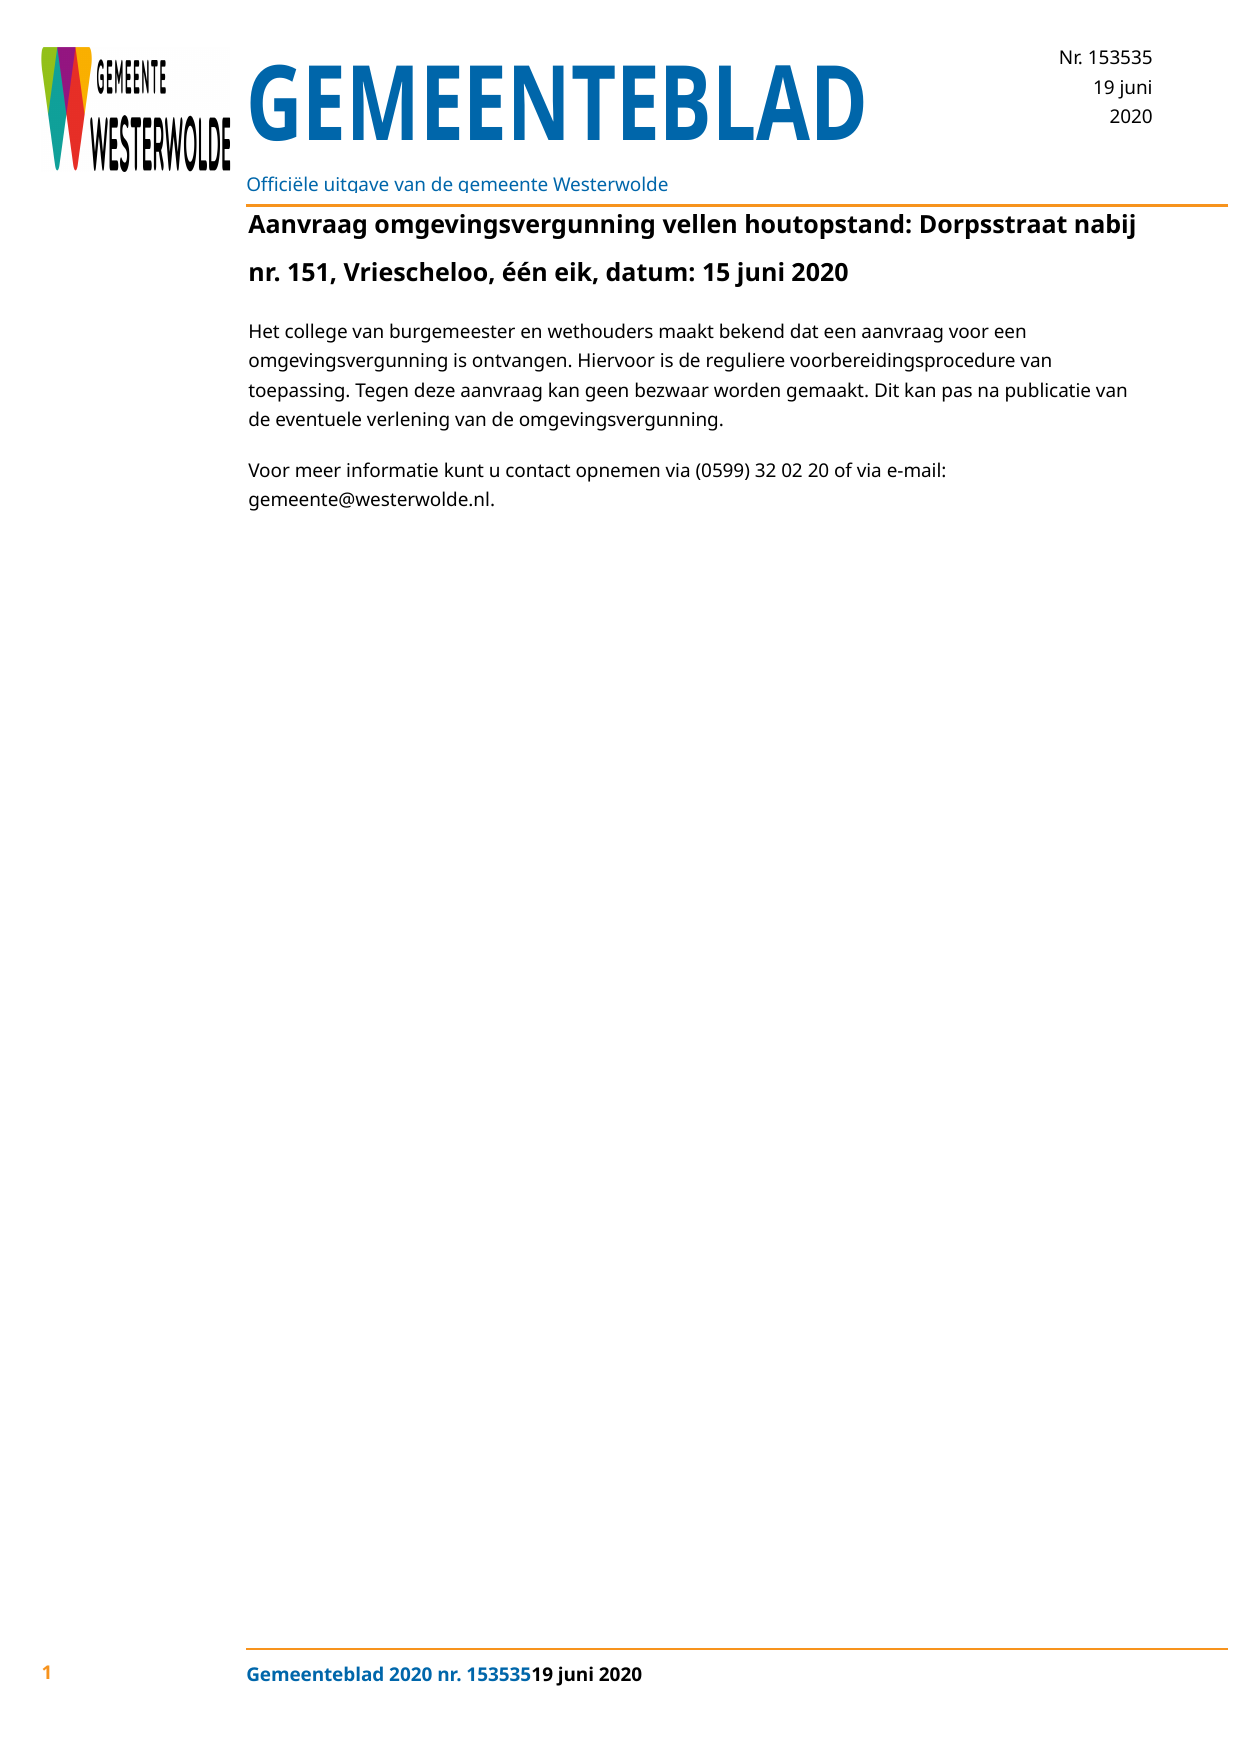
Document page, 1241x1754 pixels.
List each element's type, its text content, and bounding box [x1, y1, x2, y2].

text Aanvraag omgevingsvergunning vellen houtopstand: Dorpsstraat nabij nr. 151, Vriescheloo, één eik, datum: 15 juni 2020 [248, 207, 1152, 288]
text Voor meer informatie kunt u contact opnemen via (0599) 32 02 20 of via e-mail: gemeente@westerwolde.nl. [248, 457, 1152, 512]
picture [41, 47, 231, 172]
text Het college van burgemeester en wethouders maakt bekend dat een aanvraag voor een omgevingsvergunning is ontvangen. Hiervoor is de reguliere voorbereidingsprocedure van toepassing. Tegen deze aanvraag kan geen bezwaar worden gemaakt. Dit kan pas na publicatie van de eventuele verlening van de omgevingsvergunning. [248, 318, 1152, 432]
